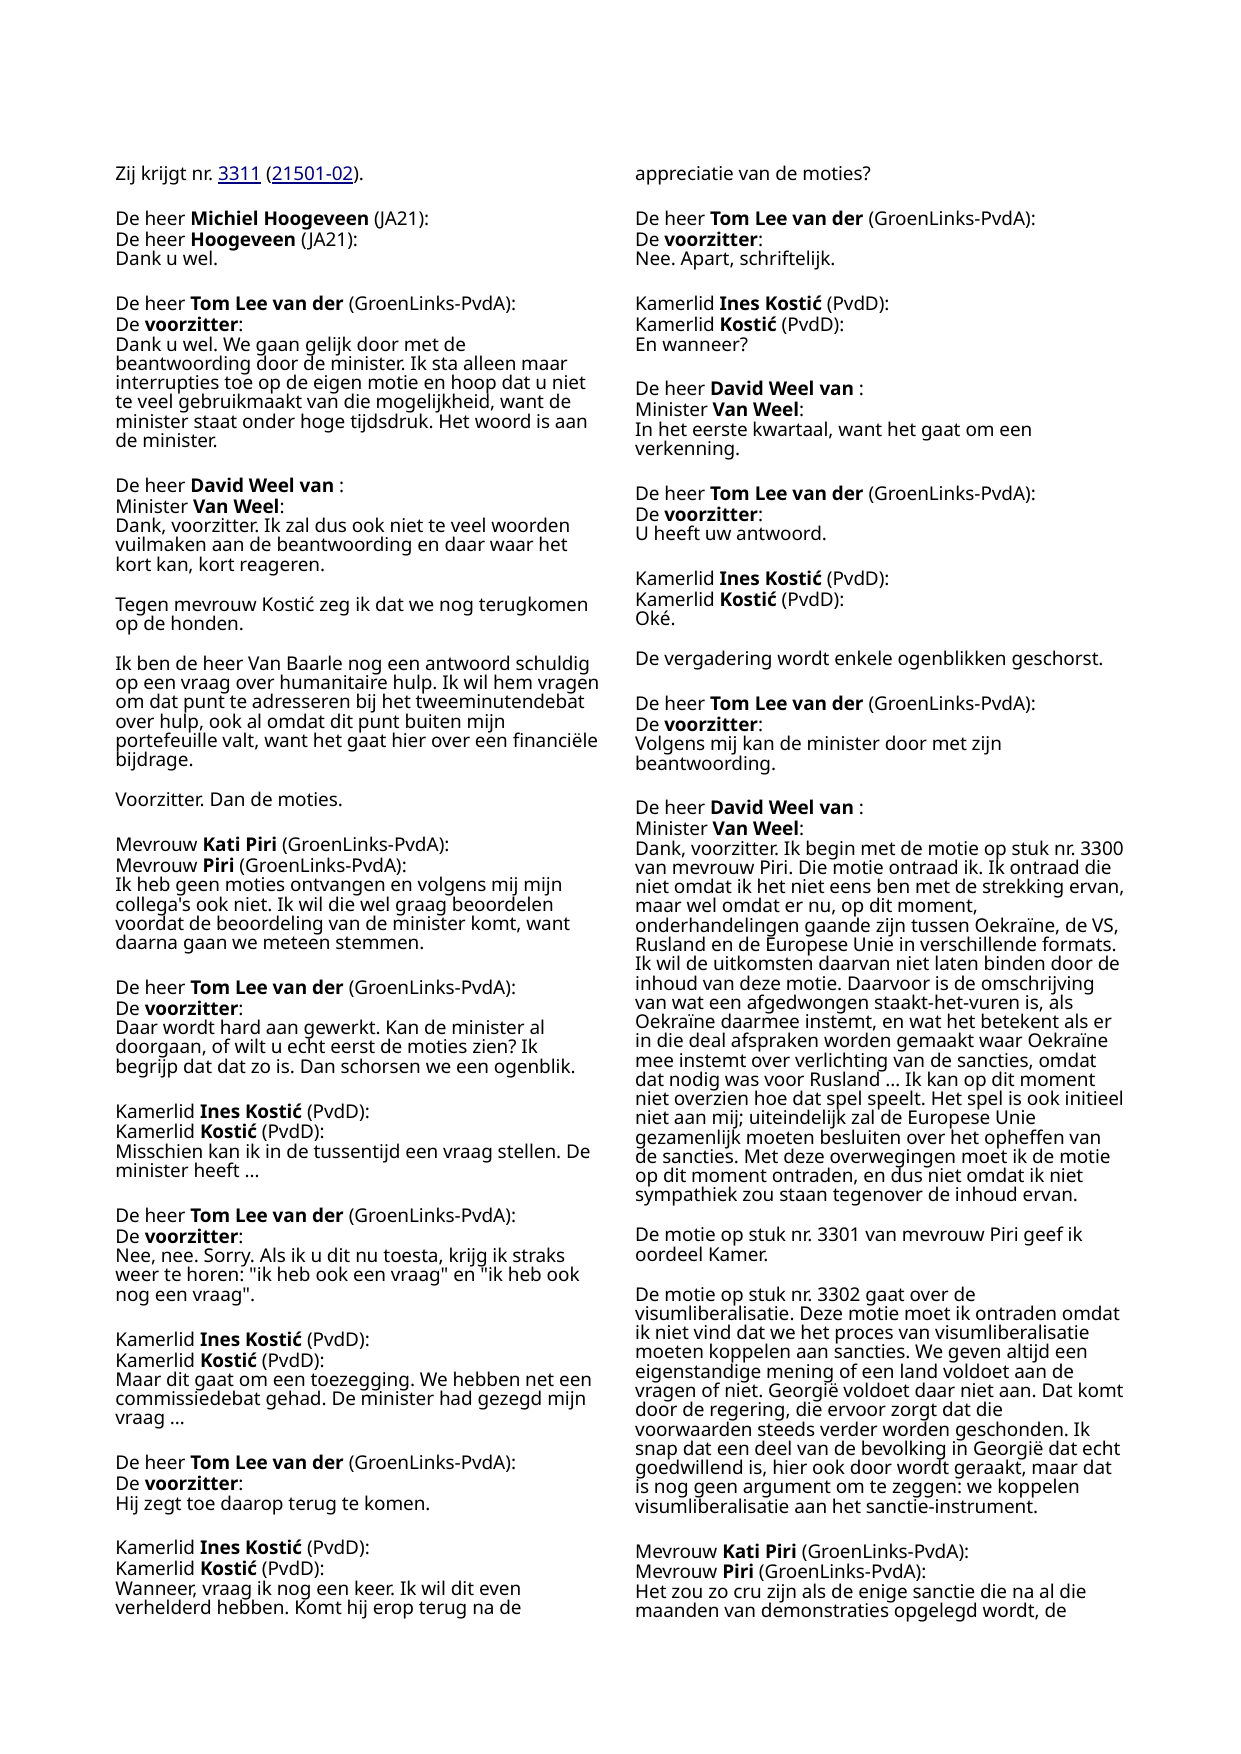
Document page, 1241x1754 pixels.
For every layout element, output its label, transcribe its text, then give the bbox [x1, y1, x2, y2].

text Kamerlid Ines Kostić (PvdD): [115, 1534, 605, 1560]
text De voorzitter: [635, 716, 1125, 735]
text De heer David Weel van : [635, 794, 1125, 820]
text Nee. Apart, schriftelijk. [635, 250, 1125, 270]
text Kamerlid Kostić (PvdD): [115, 1352, 605, 1371]
text De heer Michiel Hoogeveen (JA21): [115, 205, 605, 231]
text Minister Van Weel: [635, 401, 1125, 421]
text Maar dit gaat om een toezegging. We hebben net een commissiedebat gehad. De minister had gezegd mijn vraag … [115, 1371, 605, 1429]
text Kamerlid Ines Kostić (PvdD): [635, 291, 1125, 316]
text Misschien kan ik in de tussentijd een vraag stellen. De minister heeft … [115, 1143, 605, 1181]
text De heer Tom Lee van der (GroenLinks-PvdA): [115, 1449, 605, 1475]
text Minister Van Weel: [115, 498, 605, 517]
text De heer Tom Lee van der (GroenLinks-PvdA): [115, 974, 605, 1000]
text Kamerlid Kostić (PvdD): [115, 1123, 605, 1143]
text De voorzitter: [635, 231, 1125, 250]
text De motie op stuk nr. 3301 van mevrouw Piri geef ik oordeel Kamer. [635, 1226, 1125, 1265]
text Dank u wel. We gaan gelijk door met de beantwoording door de minister. Ik sta alleen maar interrupties toe op de eigen motie en hoop dat u niet te veel gebruikmaakt van die mogelijkheid, want de minister staat onder hoge tijdsdruk. Het woord is aan de minister. [115, 336, 605, 451]
text Oké. [635, 610, 1125, 629]
text Wanneer, vraag ik nog een keer. Ik wil dit even verhelderd hebben. Komt hij erop terug na de [115, 1579, 605, 1618]
text Het zou zo cru zijn als de enige sanctie die na al die maanden van demonstraties opgelegd wordt, de [635, 1583, 1125, 1621]
text In het eerste kwartaal, want het gaat om een verkenning. [635, 421, 1125, 459]
text De motie op stuk nr. 3302 gaat over de visumliberalisatie. Deze motie moet ik ontraden omdat ik niet vind dat we het proces van visumliberalisatie moeten koppelen aan sancties. We geven altijd een eigenstandige mening of een land voldoet aan de vragen of niet. Georgië voldoet daar niet aan. Dat komt door de regering, die ervoor zorgt dat die voorwaarden steeds verder worden geschonden. Ik snap dat een deel van de bevolking in Georgië dat echt goedwillend is, hier ook door wordt geraakt, maar dat is nog geen argument om te zeggen: we koppelen visumliberalisatie aan het sanctie-instrument. [635, 1286, 1125, 1517]
text De voorzitter: [115, 1000, 605, 1019]
text De voorzitter: [635, 506, 1125, 525]
text Nee, nee. Sorry. Als ik u dit nu toesta, krijg ik straks weer te horen: "ik heb ook een vraag" en "ik heb ook nog een vraag". [115, 1247, 605, 1305]
text Volgens mij kan de minister door met zijn beantwoording. [635, 735, 1125, 774]
text Ik ben de heer Van Baarle nog een antwoord schuldig op een vraag over humanitaire hulp. Ik wil hem vragen om dat punt te adresseren bij het tweeminutendebat over hulp, ook al omdat dit punt buiten mijn portefeuille valt, want het gaat hier over een financiële bijdrage. [115, 655, 605, 770]
text Ik heb geen moties ontvangen en volgens mij mijn collega's ook niet. Ik wil die wel graag beoordelen voordat de beoordeling van de minister komt, want daarna gaan we meteen stemmen. [115, 876, 605, 953]
text De heer David Weel van : [115, 472, 605, 498]
text De voorzitter: [115, 1228, 605, 1247]
text Mevrouw Kati Piri (GroenLinks-PvdA): [115, 831, 605, 857]
text Zij krijgt nr. 3311 (21501-02). [115, 165, 605, 184]
text De heer Tom Lee van der (GroenLinks-PvdA): [115, 291, 605, 316]
text De heer Hoogeveen (JA21): [115, 231, 605, 250]
text Kamerlid Kostić (PvdD): [635, 316, 1125, 336]
text De heer Tom Lee van der (GroenLinks-PvdA): [635, 690, 1125, 716]
text Hij zegt toe daarop terug te komen. [115, 1494, 605, 1514]
text Kamerlid Ines Kostić (PvdD): [115, 1098, 605, 1123]
text Dank, voorzitter. Ik begin met de motie op stuk nr. 3300 van mevrouw Piri. Die motie ontraad ik. Ik ontraad die niet omdat ik het niet eens ben met de strekking ervan, maar wel omdat er nu, op dit moment, onderhandelingen gaande zijn tussen Oekraïne, de VS, Rusland en de Europese Unie in verschillende formats. Ik wil de uitkomsten daarvan niet laten binden door de inhoud van deze motie. Daarvoor is de omschrijving van wat een afgedwongen staakt-het-vuren is, als Oekraïne daarmee instemt, en wat het betekent als er in die deal afspraken worden gemaakt waar Oekraïne mee instemt over verlichting van de sancties, omdat dat nodig was voor Rusland … Ik kan op dit moment niet overzien hoe dat spel speelt. Het spel is ook initieel niet aan mij; uiteindelijk zal de Europese Unie gezamenlijk moeten besluiten over het opheffen van de sancties. Met deze overwegingen moet ik de motie op dit moment ontraden, en dus niet omdat ik niet sympathiek zou staan tegenover de inhoud ervan. [635, 839, 1125, 1206]
text Daar wordt hard aan gewerkt. Kan de minister al doorgaan, of wilt u echt eerst de moties zien? Ik begrijp dat dat zo is. Dan schorsen we een ogenblik. [115, 1019, 605, 1077]
text Dank, voorzitter. Ik zal dus ook niet te veel woorden vuilmaken aan de beantwoording en daar waar het kort kan, kort reageren. [115, 517, 605, 575]
text Mevrouw Kati Piri (GroenLinks-PvdA): [635, 1538, 1125, 1563]
text Mevrouw Piri (GroenLinks-PvdA): [635, 1563, 1125, 1583]
text Kamerlid Kostić (PvdD): [115, 1560, 605, 1579]
text De voorzitter: [115, 1475, 605, 1494]
text U heeft uw antwoord. [635, 525, 1125, 544]
text Kamerlid Ines Kostić (PvdD): [115, 1326, 605, 1352]
text En wanneer? [635, 336, 1125, 355]
text De vergadering wordt enkele ogenblikken geschorst. [635, 650, 1125, 669]
text Dank u wel. [115, 250, 605, 270]
text Kamerlid Ines Kostić (PvdD): [635, 565, 1125, 591]
text De heer Tom Lee van der (GroenLinks-PvdA): [635, 205, 1125, 231]
text Kamerlid Kostić (PvdD): [635, 591, 1125, 610]
text Mevrouw Piri (GroenLinks-PvdA): [115, 857, 605, 876]
text De heer Tom Lee van der (GroenLinks-PvdA): [115, 1202, 605, 1228]
text De heer Tom Lee van der (GroenLinks-PvdA): [635, 480, 1125, 506]
text De heer David Weel van : [635, 376, 1125, 401]
text Tegen mevrouw Kostić zeg ik dat we nog terugkomen op de honden. [115, 596, 605, 634]
text De voorzitter: [115, 316, 605, 336]
text Voorzitter. Dan de moties. [115, 791, 605, 810]
text Minister Van Weel: [635, 820, 1125, 839]
text appreciatie van de moties? [635, 165, 1125, 184]
